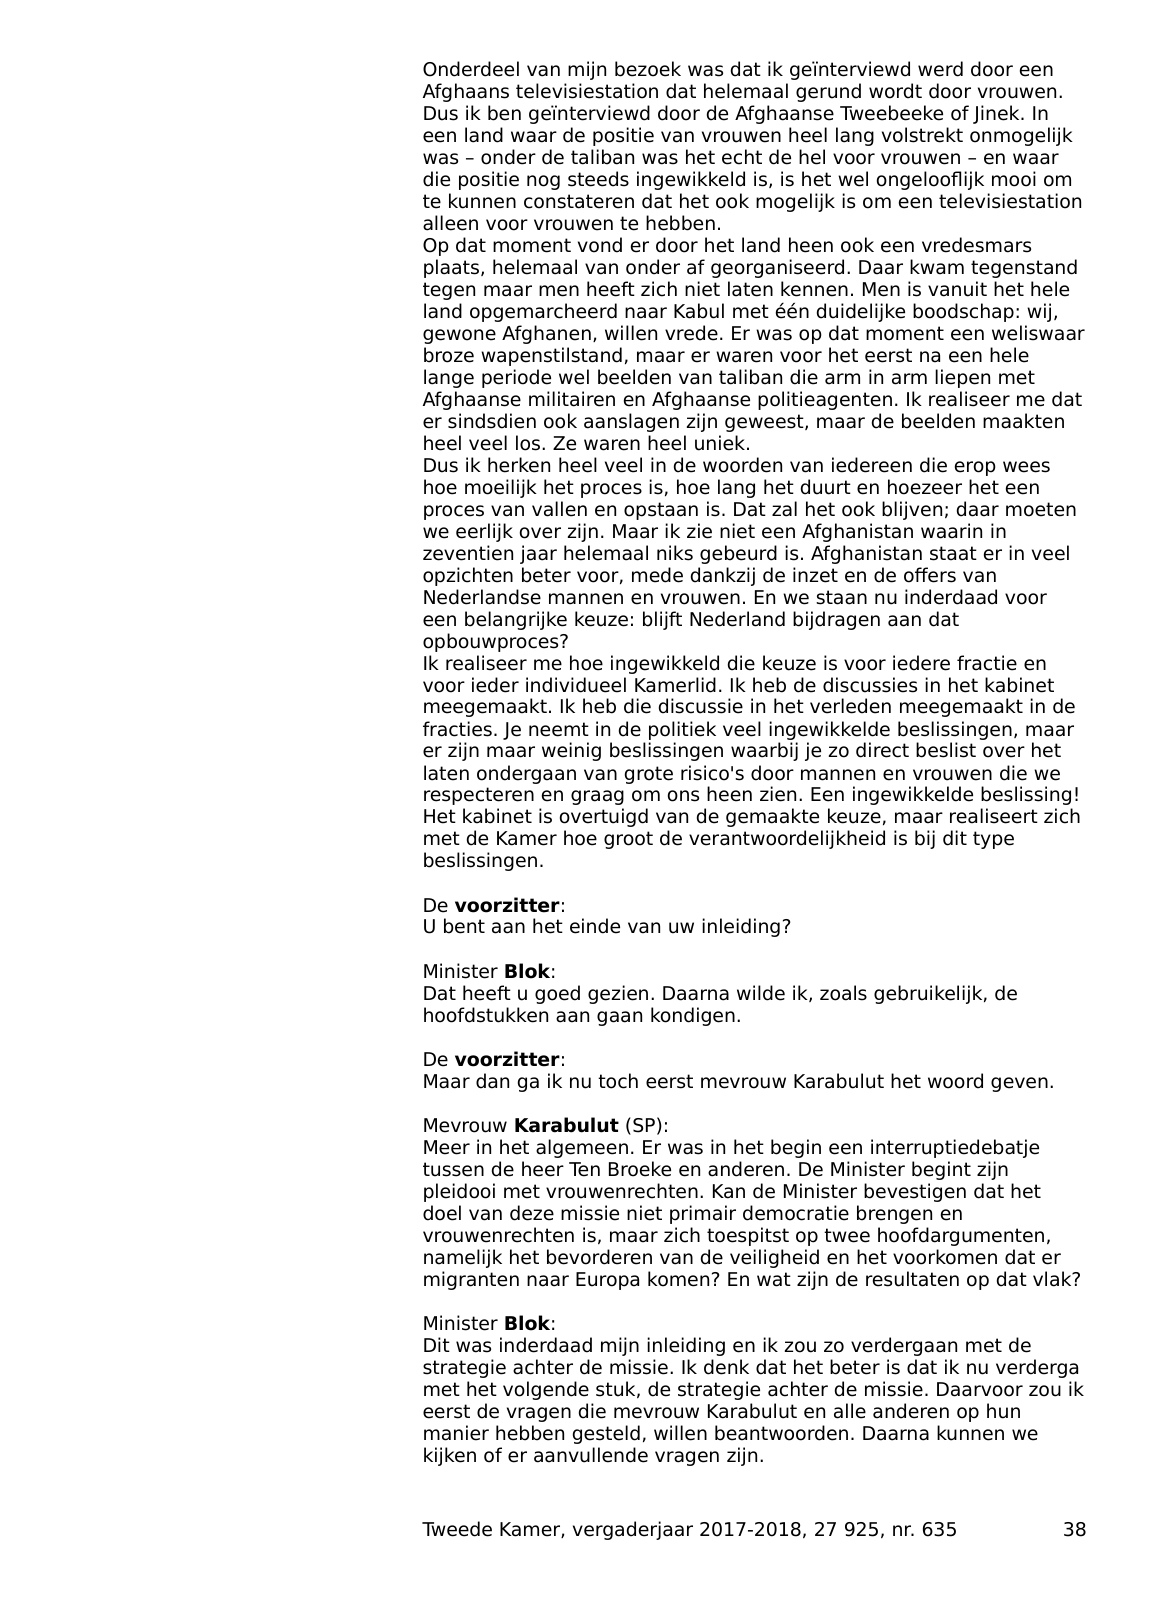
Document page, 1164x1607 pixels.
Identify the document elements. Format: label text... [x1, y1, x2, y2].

text U bent aan het einde van uw inleiding? [422, 916, 1087, 938]
text Minister Blok: [422, 961, 1087, 983]
text Meer in het algemeen. Er was in het begin een interruptiedebatje tussen de heer Ten Broeke en anderen. De Minister begint zijn pleidooi met vrouwenrechten. Kan de Minister bevestigen dat het doel van deze missie niet primair democratie brengen en vrouwenrechten is, maar zich toespitst op twee hoofdargumenten, namelijk het bevorderen van de veiligheid en het voorkomen dat er migranten naar Europa komen? En wat zijn de resultaten op dat vlak? [422, 1137, 1087, 1291]
text Mevrouw Karabulut (SP): [422, 1115, 1087, 1137]
text De voorzitter: [422, 894, 1087, 916]
text Dat heeft u goed gezien. Daarna wilde ik, zoals gebruikelijk, de hoofdstukken aan gaan kondigen. [422, 983, 1087, 1027]
text Minister Blok: [422, 1313, 1087, 1335]
text Dus ik herken heel veel in de woorden van iedereen die erop wees hoe moeilijk het proces is, hoe lang het duurt en hoezeer het een proces van vallen en opstaan is. Dat zal het ook blijven; daar moeten we eerlijk over zijn. Maar ik zie niet een Afghanistan waarin in zeventien jaar helemaal niks gebeurd is. Afghanistan staat er in veel opzichten beter voor, mede dankzij de inzet en de offers van Nederlandse mannen en vrouwen. En we staan nu inderdaad voor een belangrijke keuze: blijft Nederland bijdragen aan dat opbouwproces? [422, 455, 1087, 652]
text De voorzitter: [422, 1049, 1087, 1071]
text Onderdeel van mijn bezoek was dat ik geïnterviewd werd door een Afghaans televisiestation dat helemaal gerund wordt door vrouwen. Dus ik ben geïnterviewd door de Afghaanse Tweebeeke of Jinek. In een land waar de positie van vrouwen heel lang volstrekt onmogelijk was – onder de taliban was het echt de hel voor vrouwen – en waar die positie nog steeds ingewikkeld is, is het wel ongelooflijk mooi om te kunnen constateren dat het ook mogelijk is om een televisiestation alleen voor vrouwen te hebben. [422, 59, 1087, 235]
text Dit was inderdaad mijn inleiding en ik zou zo verdergaan met de strategie achter de missie. Ik denk dat het beter is dat ik nu verderga met het volgende stuk, de strategie achter de missie. Daarvoor zou ik eerst de vragen die mevrouw Karabulut en alle anderen op hun manier hebben gesteld, willen beantwoorden. Daarna kunnen we kijken of er aanvullende vragen zijn. [422, 1335, 1087, 1467]
text Ik realiseer me hoe ingewikkeld die keuze is voor iedere fractie en voor ieder individueel Kamerlid. Ik heb de discussies in het kabinet meegemaakt. Ik heb die discussie in het verleden meegemaakt in de fracties. Je neemt in de politiek veel ingewikkelde beslissingen, maar er zijn maar weinig beslissingen waarbij je zo direct beslist over het laten ondergaan van grote risico's door mannen en vrouwen die we respecteren en graag om ons heen zien. Een ingewikkelde beslissing! Het kabinet is overtuigd van de gemaakte keuze, maar realiseert zich met de Kamer hoe groot de verantwoordelijkheid is bij dit type beslissingen. [422, 652, 1087, 872]
text Maar dan ga ik nu toch eerst mevrouw Karabulut het woord geven. [422, 1071, 1087, 1093]
text Op dat moment vond er door het land heen ook een vredesmars plaats, helemaal van onder af georganiseerd. Daar kwam tegenstand tegen maar men heeft zich niet laten kennen. Men is vanuit het hele land opgemarcheerd naar Kabul met één duidelijke boodschap: wij, gewone Afghanen, willen vrede. Er was op dat moment een weliswaar broze wapenstilstand, maar er waren voor het eerst na een hele lange periode wel beelden van taliban die arm in arm liepen met Afghaanse militairen en Afghaanse politieagenten. Ik realiseer me dat er sindsdien ook aanslagen zijn geweest, maar de beelden maakten heel veel los. Ze waren heel uniek. [422, 235, 1087, 455]
